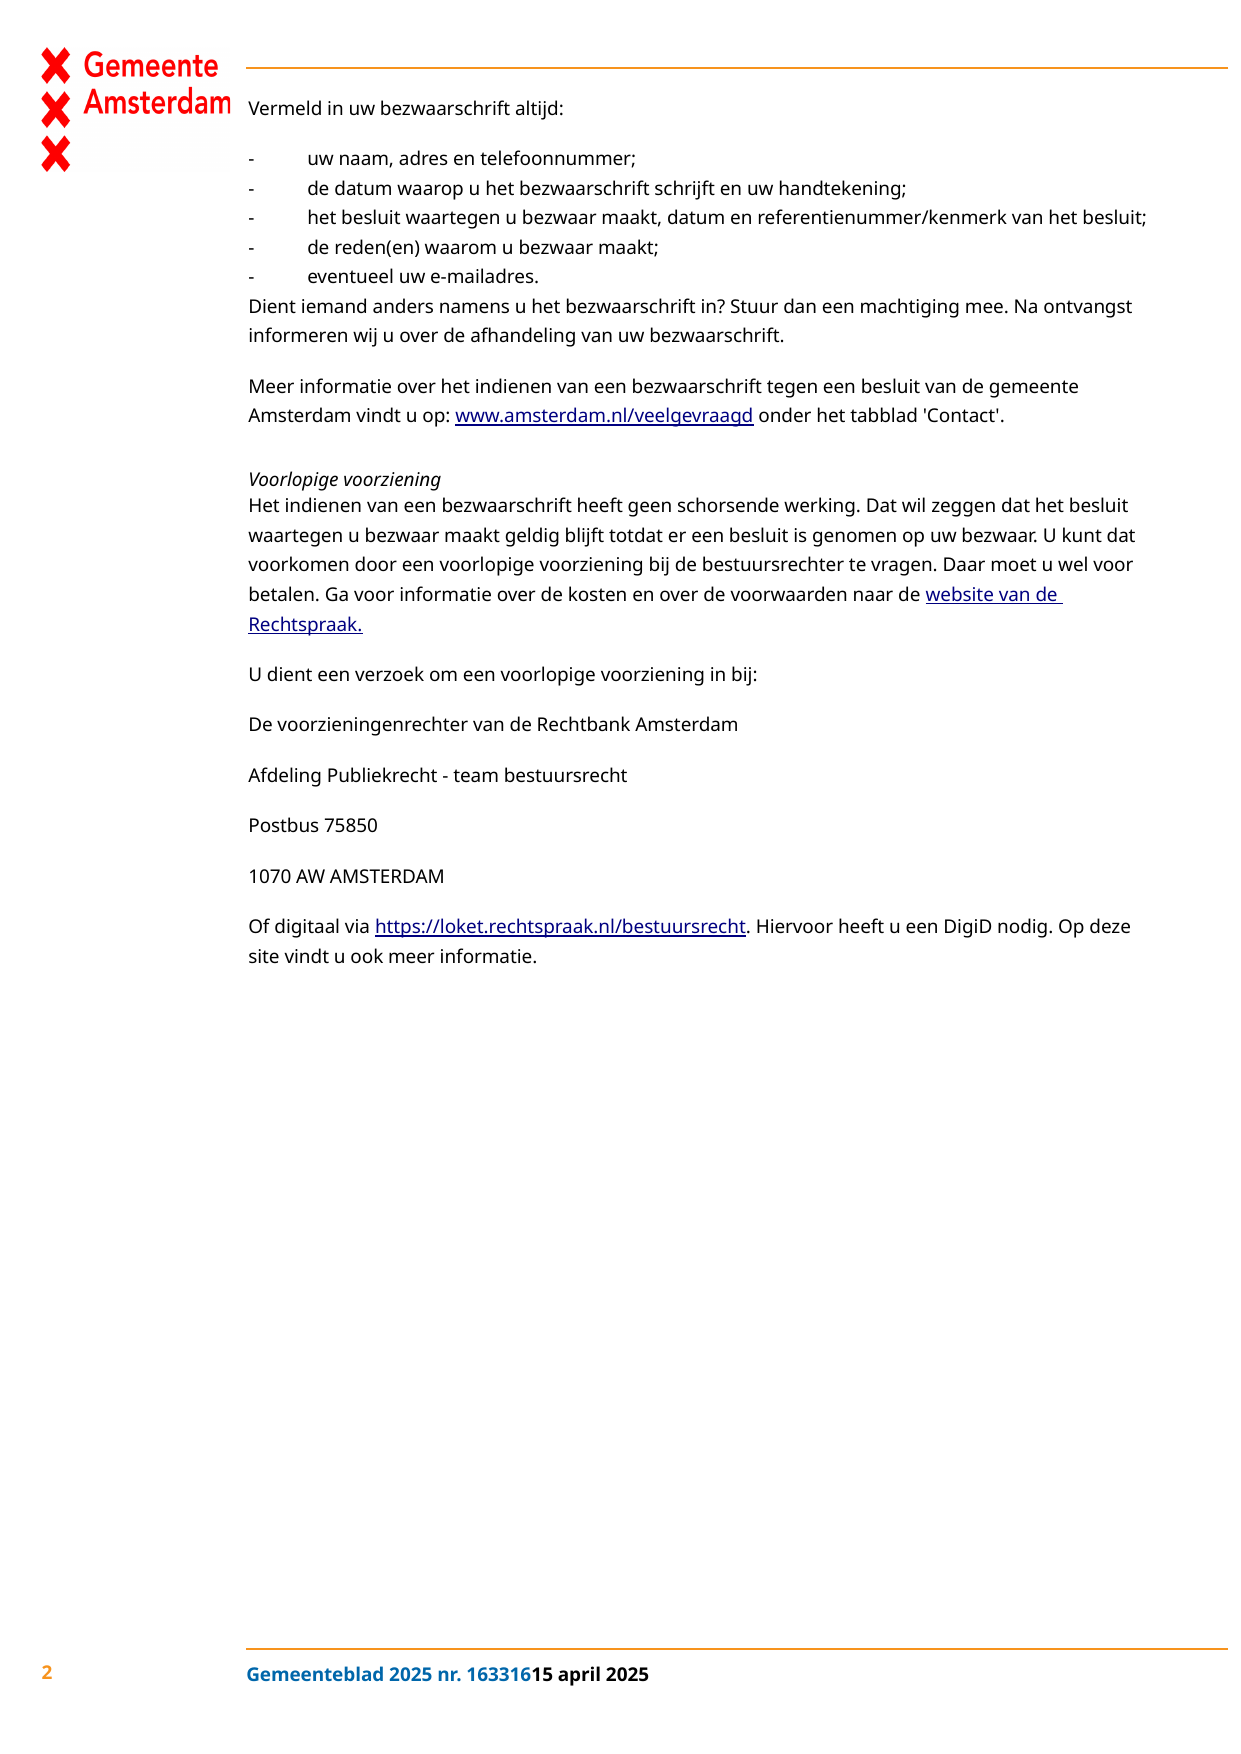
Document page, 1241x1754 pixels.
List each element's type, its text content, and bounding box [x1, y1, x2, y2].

text Postbus 75850 [248, 812, 1152, 838]
text Voorlopige voorziening [248, 467, 1152, 492]
text 1070 AW AMSTERDAM [248, 863, 1152, 888]
text Het indienen van een bezwaarschrift heeft geen schorsende werking. Dat wil zeggen dat het besluit waartegen u bezwaar maakt geldig blijft totdat er een besluit is genomen op uw bezwaar. U kunt dat voorkomen door een voorlopige voorziening bij de bestuursrechter te vragen. Daar moet u wel voor betalen. Ga voor informatie over de kosten en over de voorwaarden naar de website van de Rechtspraak. [248, 492, 1152, 636]
text Dient iemand anders namens u het bezwaarschrift in? Stuur dan een machtiging mee. Na ontvangst informeren wij u over de afhandeling van uw bezwaarschrift. [248, 293, 1152, 348]
picture [41, 47, 231, 172]
list de reden(en) waarom u bezwaar maakt; [248, 234, 1152, 260]
list het besluit waartegen u bezwaar maakt, datum en referentienummer/kenmerk van het besluit; [248, 204, 1152, 230]
text De voorzieningenrechter van de Rechtbank Amsterdam [248, 712, 1152, 737]
text Vermeld in uw bezwaarschrift altijd: [248, 95, 1152, 121]
list eventueel uw e-mailadres. [248, 263, 1152, 289]
list de datum waarop u het bezwaarschrift schrijft en uw handtekening; [248, 175, 1152, 201]
text U dient een verzoek om een voorlopige voorziening in bij: [248, 661, 1152, 687]
text Meer informatie over het indienen van een bezwaarschrift tegen een besluit van de gemeente Amsterdam vindt u op: www.amsterdam.nl/veelgevraagd onder het tabblad 'Contact'. [248, 373, 1152, 428]
text Afdeling Publiekrecht - team bestuursrecht [248, 762, 1152, 788]
list uw naam, adres en telefoonnummer; [248, 145, 1152, 171]
text Of digitaal via https://loket.rechtspraak.nl/bestuursrecht. Hiervoor heeft u een DigiD nodig. Op deze site vindt u ook meer informatie. [248, 913, 1152, 968]
